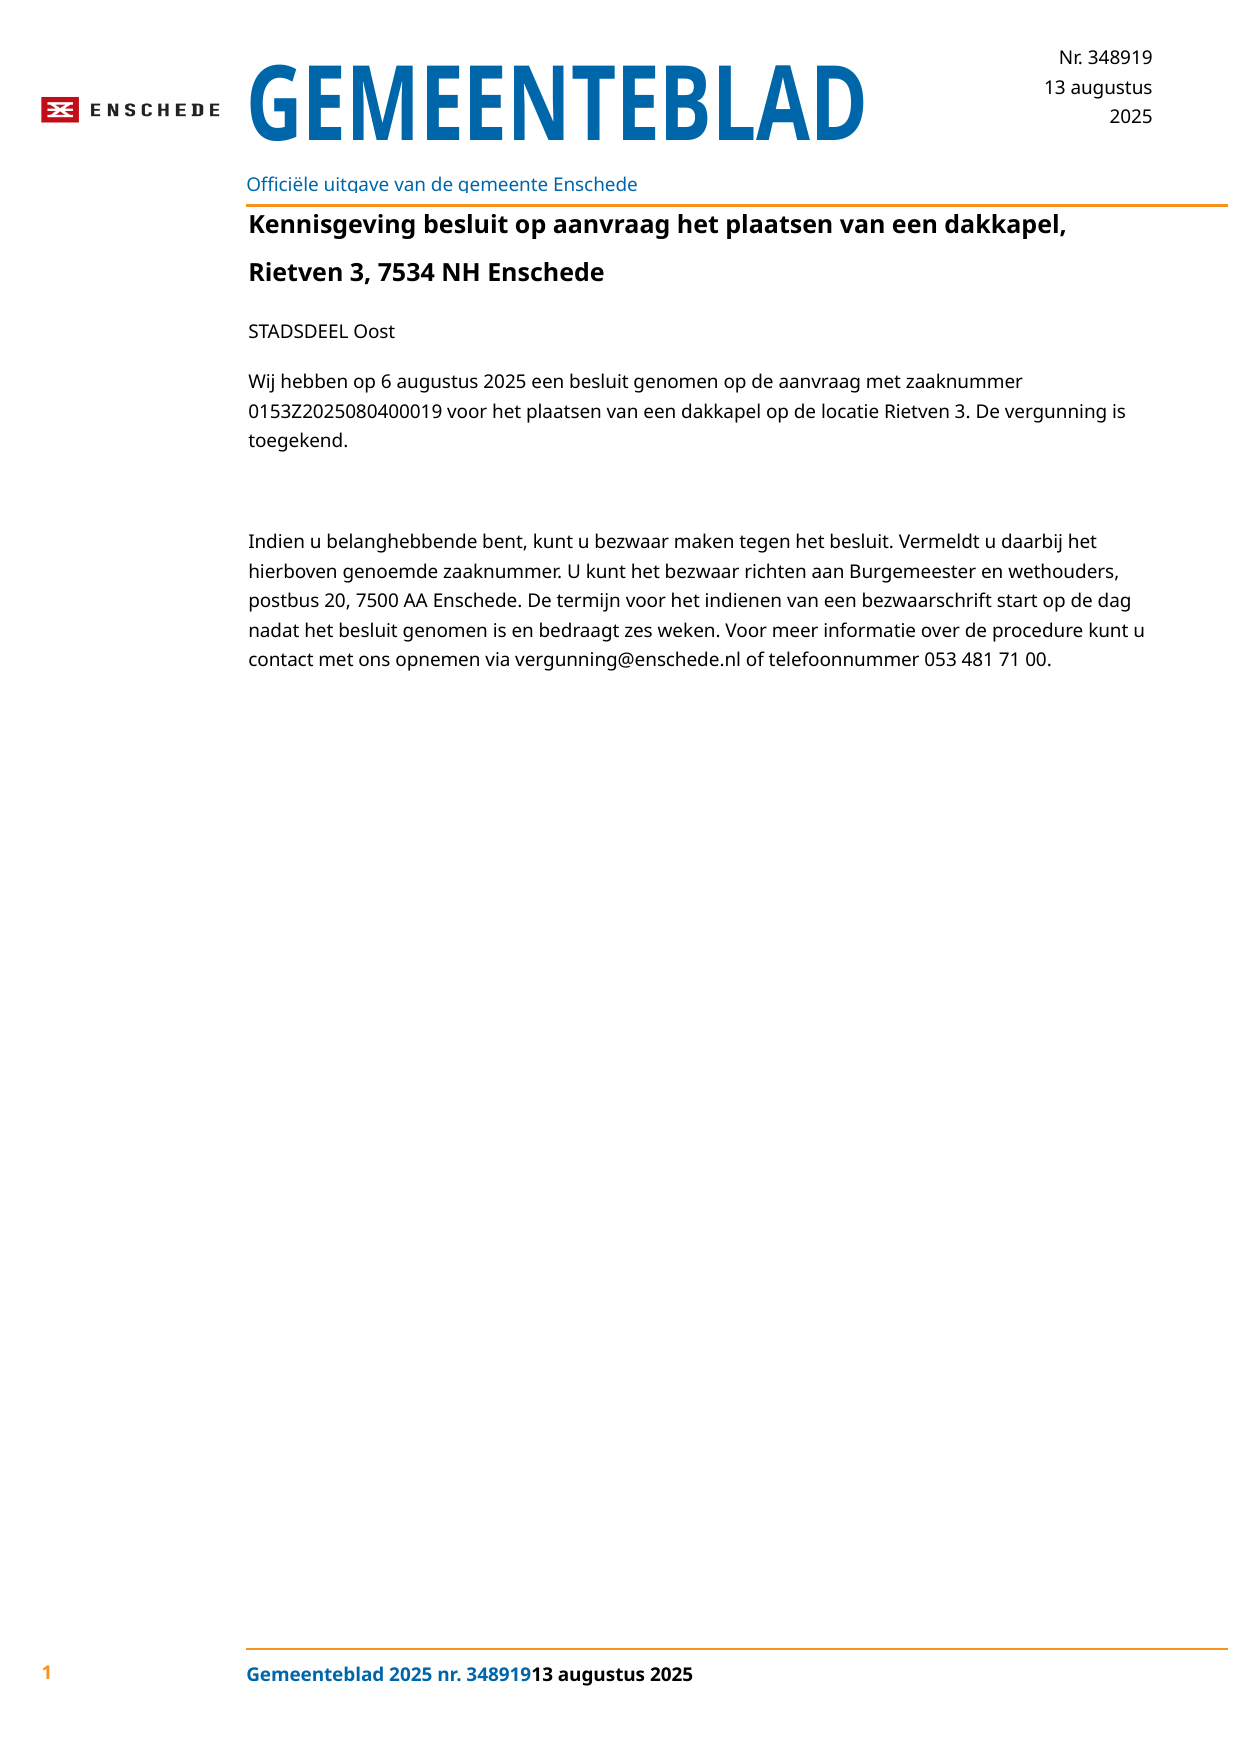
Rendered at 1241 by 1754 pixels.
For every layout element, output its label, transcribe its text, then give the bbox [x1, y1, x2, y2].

picture [41, 47, 231, 172]
text Indien u belanghebbende bent, kunt u bezwaar maken tegen het besluit. Vermeldt u daarbij het hierboven genoemde zaaknummer. U kunt het bezwaar richten aan Burgemeester en wethouders, postbus 20, 7500 AA Enschede. De termijn voor het indienen van een bezwaarschrift start op de dag nadat het besluit genomen is en bedraagt zes weken. Voor meer informatie over de procedure kunt u contact met ons opnemen via vergunning@enschede.nl of telefoonnummer 053 481 71 00. [248, 528, 1152, 672]
text STADSDEEL Oost [248, 318, 1152, 344]
text Kennisgeving besluit op aanvraag het plaatsen van een dakkapel, Rietven 3, 7534 NH Enschede [248, 207, 1152, 288]
text Wij hebben op 6 augustus 2025 een besluit genomen op de aanvraag met zaaknummer 0153Z2025080400019 voor het plaatsen van een dakkapel op de locatie Rietven 3. De vergunning is toegekend. [248, 368, 1152, 453]
